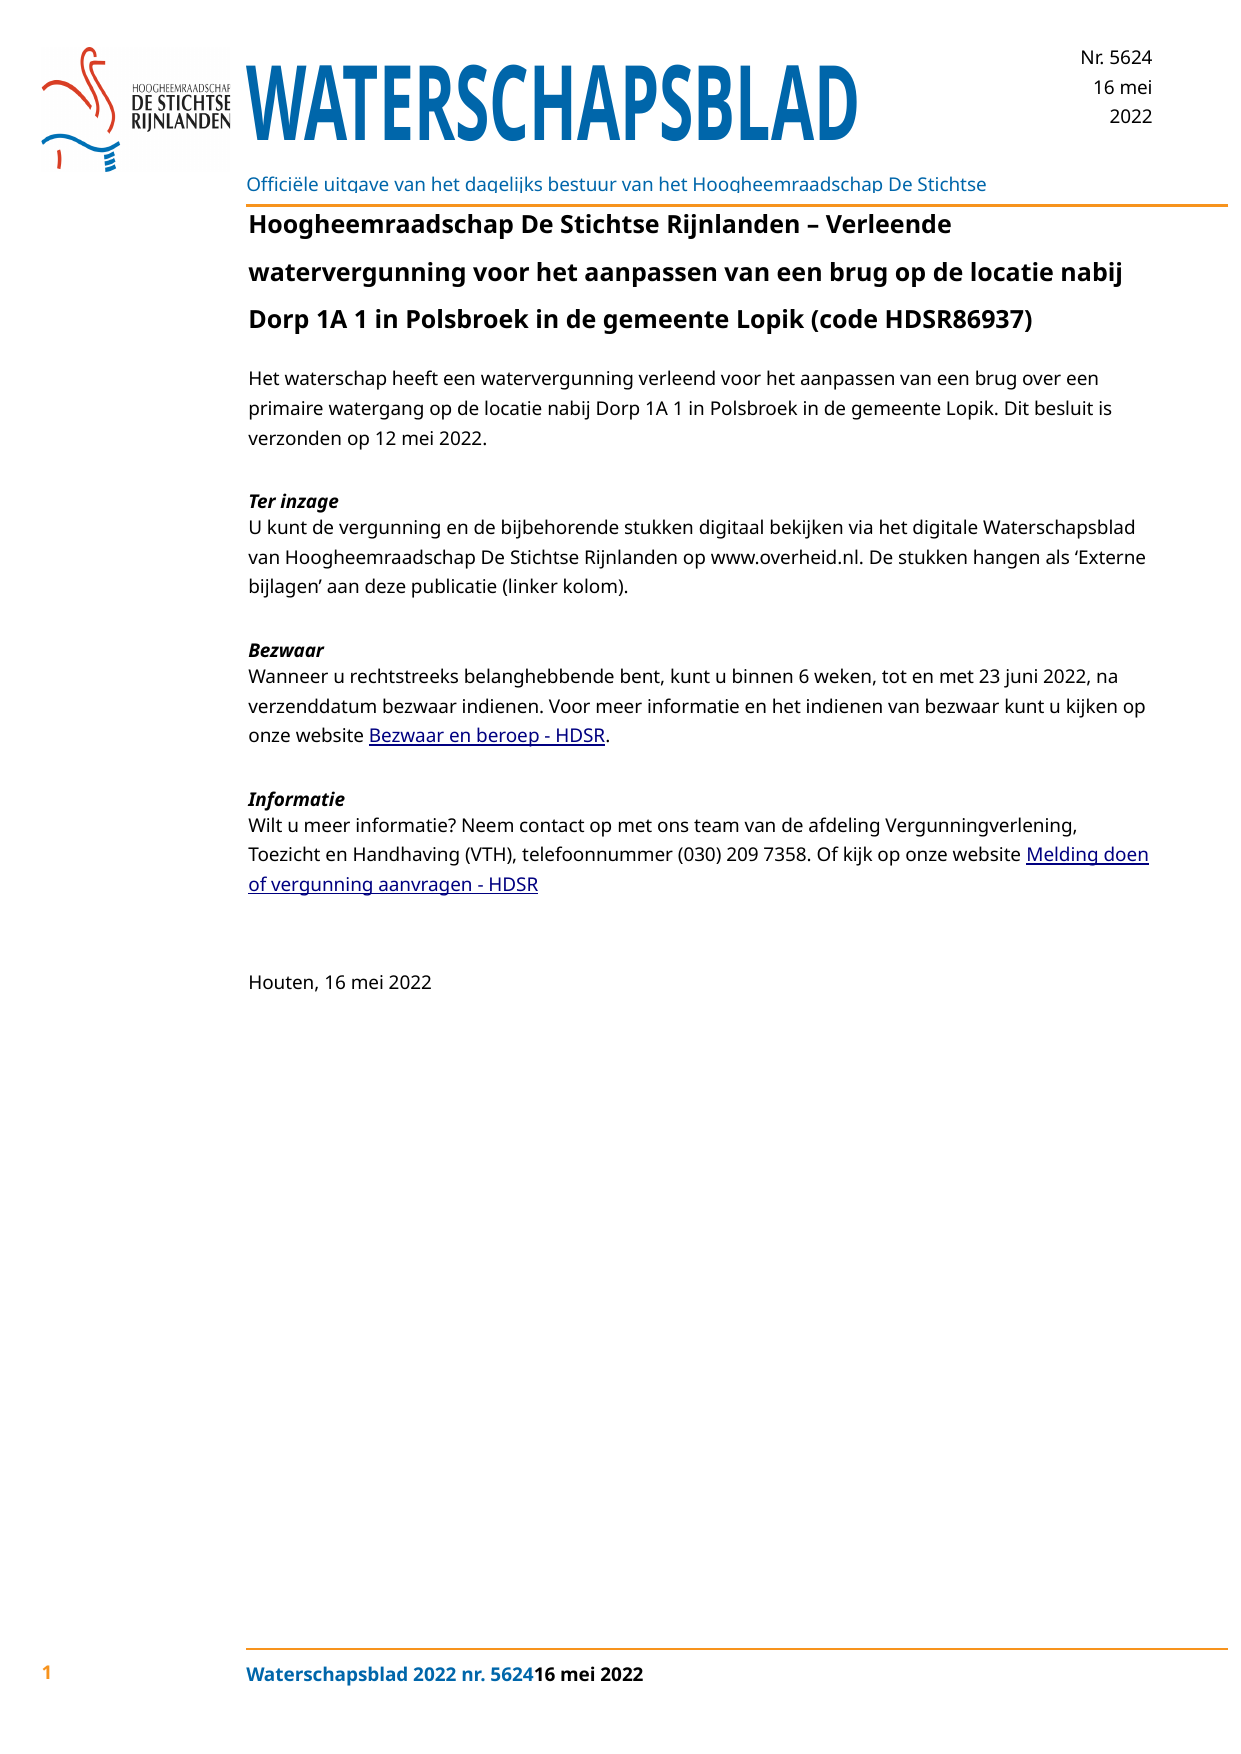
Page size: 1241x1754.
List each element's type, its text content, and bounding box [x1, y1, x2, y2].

text Ter inzage [248, 489, 1152, 514]
text Houten, 16 mei 2022 [248, 969, 1152, 995]
text U kunt de vergunning en de bijbehorende stukken digitaal bekijken via het digitale Waterschapsblad van Hoogheemraadschap De Stichtse Rijnlanden op www.overheid.nl. De stukken hangen als ‘Externe bijlagen’ aan deze publicatie (linker kolom). [248, 514, 1152, 599]
text Bezwaar [248, 637, 1152, 663]
picture [41, 47, 231, 172]
text Hoogheemraadschap De Stichtse Rijnlanden – Verleende watervergunning voor het aanpassen van een brug op de locatie nabij Dorp 1A 1 in Polsbroek in de gemeente Lopik (code HDSR86937) [248, 207, 1152, 336]
text Het waterschap heeft een watervergunning verleend voor het aanpassen van een brug over een primaire watergang op de locatie nabij Dorp 1A 1 in Polsbroek in de gemeente Lopik. Dit besluit is verzonden op 12 mei 2022. [248, 366, 1152, 450]
text Informatie [248, 786, 1152, 812]
text Wanneer u rechtstreeks belanghebbende bent, kunt u binnen 6 weken, tot en met 23 juni 2022, na verzenddatum bezwaar indienen. Voor meer informatie en het indienen van bezwaar kunt u kijken op onze website Bezwaar en beroep - HDSR. [248, 663, 1152, 748]
text Wilt u meer informatie? Neem contact op met ons team van de afdeling Vergunningverlening, Toezicht en Handhaving (VTH), telefoonnummer (030) 209 7358. Of kijk op onze website Melding doen of vergunning aanvragen - HDSR [248, 812, 1152, 897]
